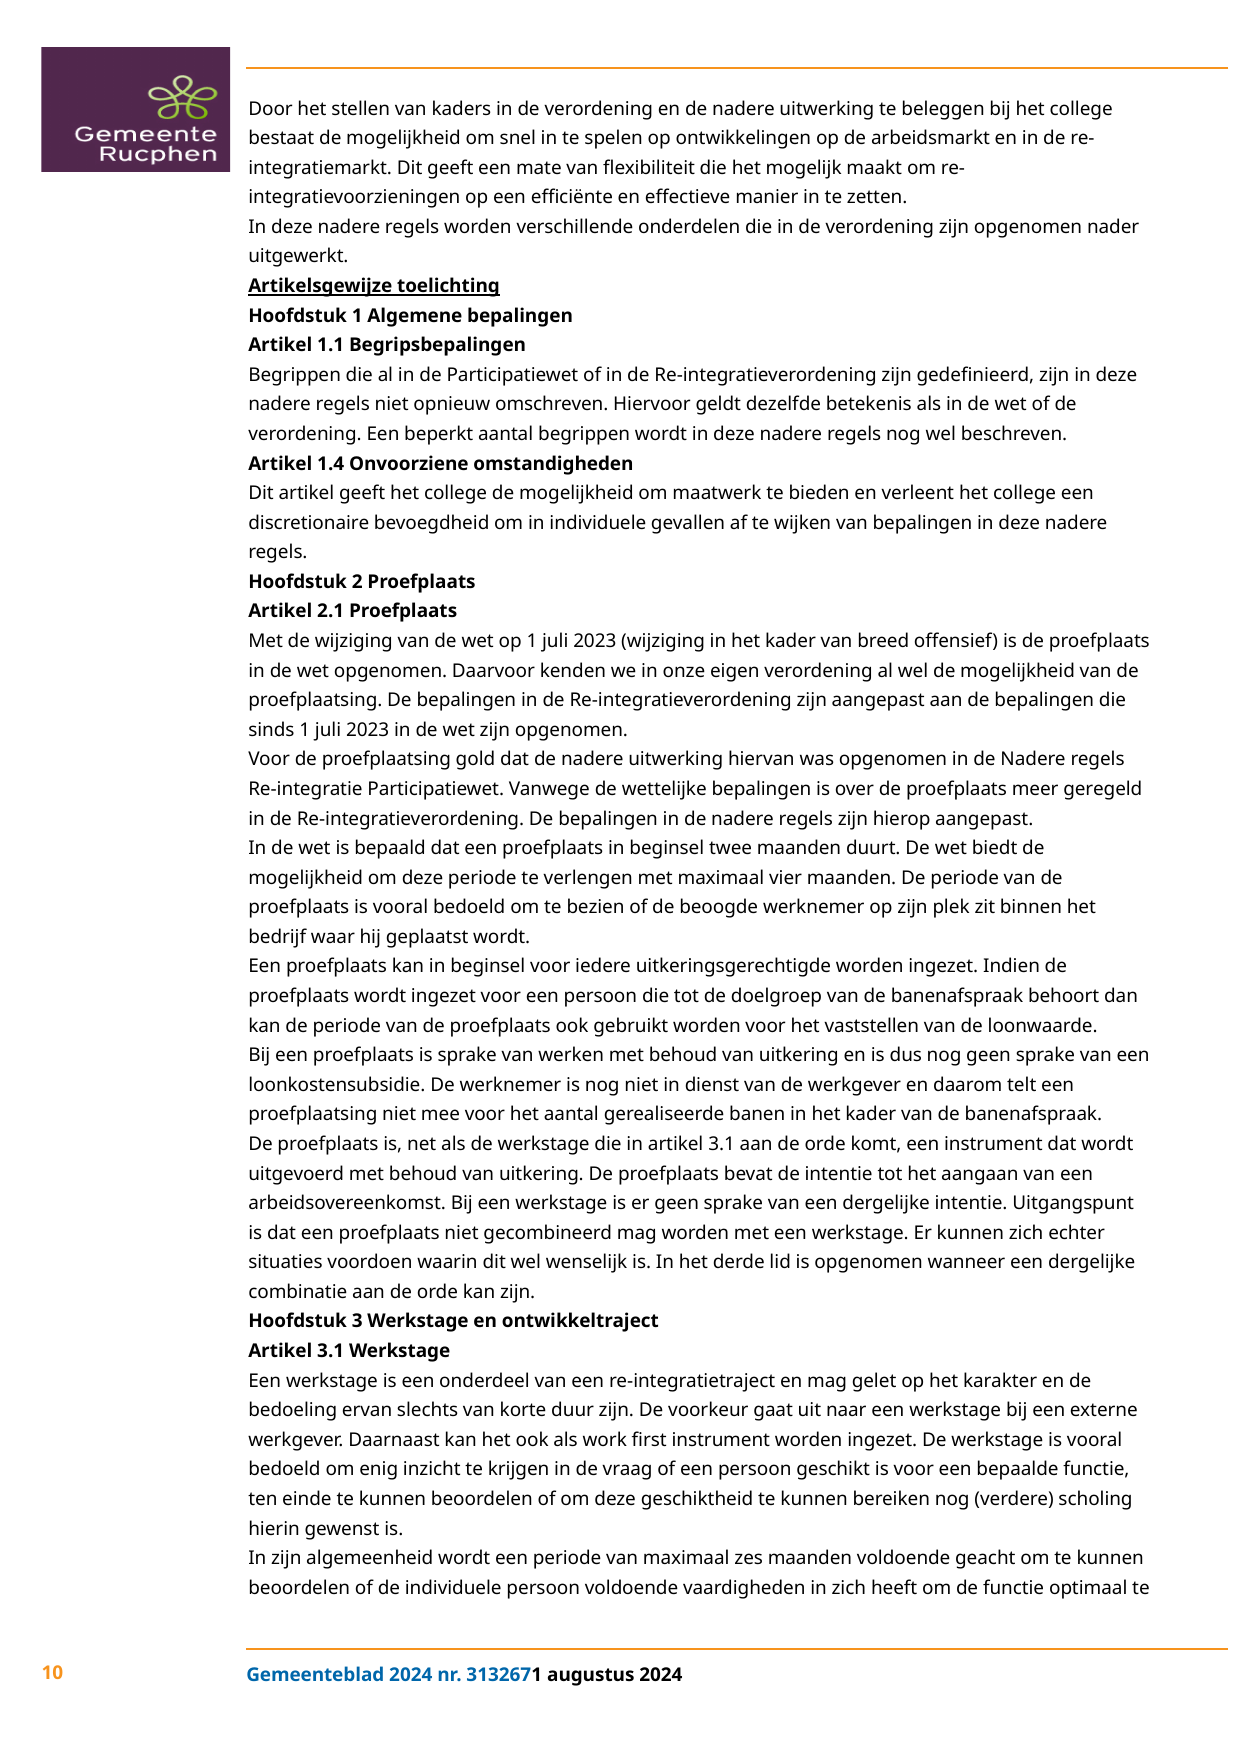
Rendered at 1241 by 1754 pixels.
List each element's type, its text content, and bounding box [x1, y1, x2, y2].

text Een werkstage is een onderdeel van een re-integratietraject en mag gelet op het karakter en de bedoeling ervan slechts van korte duur zijn. De voorkeur gaat uit naar een werkstage bij een externe werkgever. Daarnaast kan het ook als work first instrument worden ingezet. De werkstage is vooral bedoeld om enig inzicht te krijgen in de vraag of een persoon geschikt is voor een bepaalde functie, ten einde te kunnen beoordelen of om deze geschiktheid te kunnen bereiken nog (verdere) scholing hierin gewenst is. [248, 1367, 1152, 1541]
picture [41, 47, 231, 172]
text De proefplaats is, net als de werkstage die in artikel 3.1 aan de orde komt, een instrument dat wordt uitgevoerd met behoud van uitkering. De proefplaats bevat de intentie tot het aangaan van een arbeidsovereenkomst. Bij een werkstage is er geen sprake van een dergelijke intentie. Uitgangspunt is dat een proefplaats niet gecombineerd mag worden met een werkstage. Er kunnen zich echter situaties voordoen waarin dit wel wenselijk is. In het derde lid is opgenomen wanneer een dergelijke combinatie aan de orde kan zijn. [248, 1130, 1152, 1304]
text Hoofdstuk 2 Proefplaats [248, 568, 1152, 594]
text Artikel 3.1 Werkstage [248, 1337, 1152, 1363]
text Hoofdstuk 1 Algemene bepalingen [248, 302, 1152, 328]
text In deze nadere regels worden verschillende onderdelen die in de verordening zijn opgenomen nader uitgewerkt. [248, 213, 1152, 268]
text Begrippen die al in de Participatiewet of in de Re-integratieverordening zijn gedefinieerd, zijn in deze nadere regels niet opnieuw omschreven. Hiervoor geldt dezelfde betekenis als in de wet of de verordening. Een beperkt aantal begrippen wordt in deze nadere regels nog wel beschreven. [248, 361, 1152, 446]
text Artikel 2.1 Proefplaats [248, 598, 1152, 623]
text Met de wijziging van de wet op 1 juli 2023 (wijziging in het kader van breed offensief) is de proefplaats in de wet opgenomen. Daarvoor kenden we in onze eigen verordening al wel de mogelijkheid van de proefplaatsing. De bepalingen in de Re-integratieverordening zijn aangepast aan de bepalingen die sinds 1 juli 2023 in de wet zijn opgenomen. [248, 627, 1152, 742]
text Een proefplaats kan in beginsel voor iedere uitkeringsgerechtigde worden ingezet. Indien de proefplaats wordt ingezet voor een persoon die tot de doelgroep van de banenafspraak behoort dan kan de periode van de proefplaats ook gebruikt worden voor het vaststellen van de loonwaarde. [248, 953, 1152, 1038]
text Artikelsgewijze toelichting [248, 272, 1152, 298]
text Bij een proefplaats is sprake van werken met behoud van uitkering en is dus nog geen sprake van een loonkostensubsidie. De werknemer is nog niet in dienst van de werkgever en daarom telt een proefplaatsing niet mee voor het aantal gerealiseerde banen in het kader van de banenafspraak. [248, 1041, 1152, 1126]
text Artikel 1.1 Begripsbepalingen [248, 331, 1152, 357]
text In zijn algemeenheid wordt een periode van maximaal zes maanden voldoende geacht om te kunnen beoordelen of de individuele persoon voldoende vaardigheden in zich heeft om de functie optimaal te [248, 1544, 1152, 1600]
text Hoofdstuk 3 Werkstage en ontwikkeltraject [248, 1308, 1152, 1333]
text Voor de proefplaatsing gold dat de nadere uitwerking hiervan was opgenomen in de Nadere regels Re-integratie Participatiewet. Vanwege de wettelijke bepalingen is over de proefplaats meer geregeld in de Re-integratieverordening. De bepalingen in de nadere regels zijn hierop aangepast. [248, 746, 1152, 831]
text Dit artikel geeft het college de mogelijkheid om maatwerk te bieden en verleent het college een discretionaire bevoegdheid om in individuele gevallen af te wijken van bepalingen in deze nadere regels. [248, 479, 1152, 564]
text In de wet is bepaald dat een proefplaats in beginsel twee maanden duurt. De wet biedt de mogelijkheid om deze periode te verlengen met maximaal vier maanden. De periode van de proefplaats is vooral bedoeld om te bezien of de beoogde werknemer op zijn plek zit binnen het bedrijf waar hij geplaatst wordt. [248, 834, 1152, 949]
text Door het stellen van kaders in de verordening en de nadere uitwerking te beleggen bij het college bestaat de mogelijkheid om snel in te spelen op ontwikkelingen op de arbeidsmarkt en in de re-integratiemarkt. Dit geeft een mate van flexibiliteit die het mogelijk maakt om re-integratievoorzieningen op een efficiënte en effectieve manier in te zetten. [248, 95, 1152, 209]
text Artikel 1.4 Onvoorziene omstandigheden [248, 450, 1152, 476]
